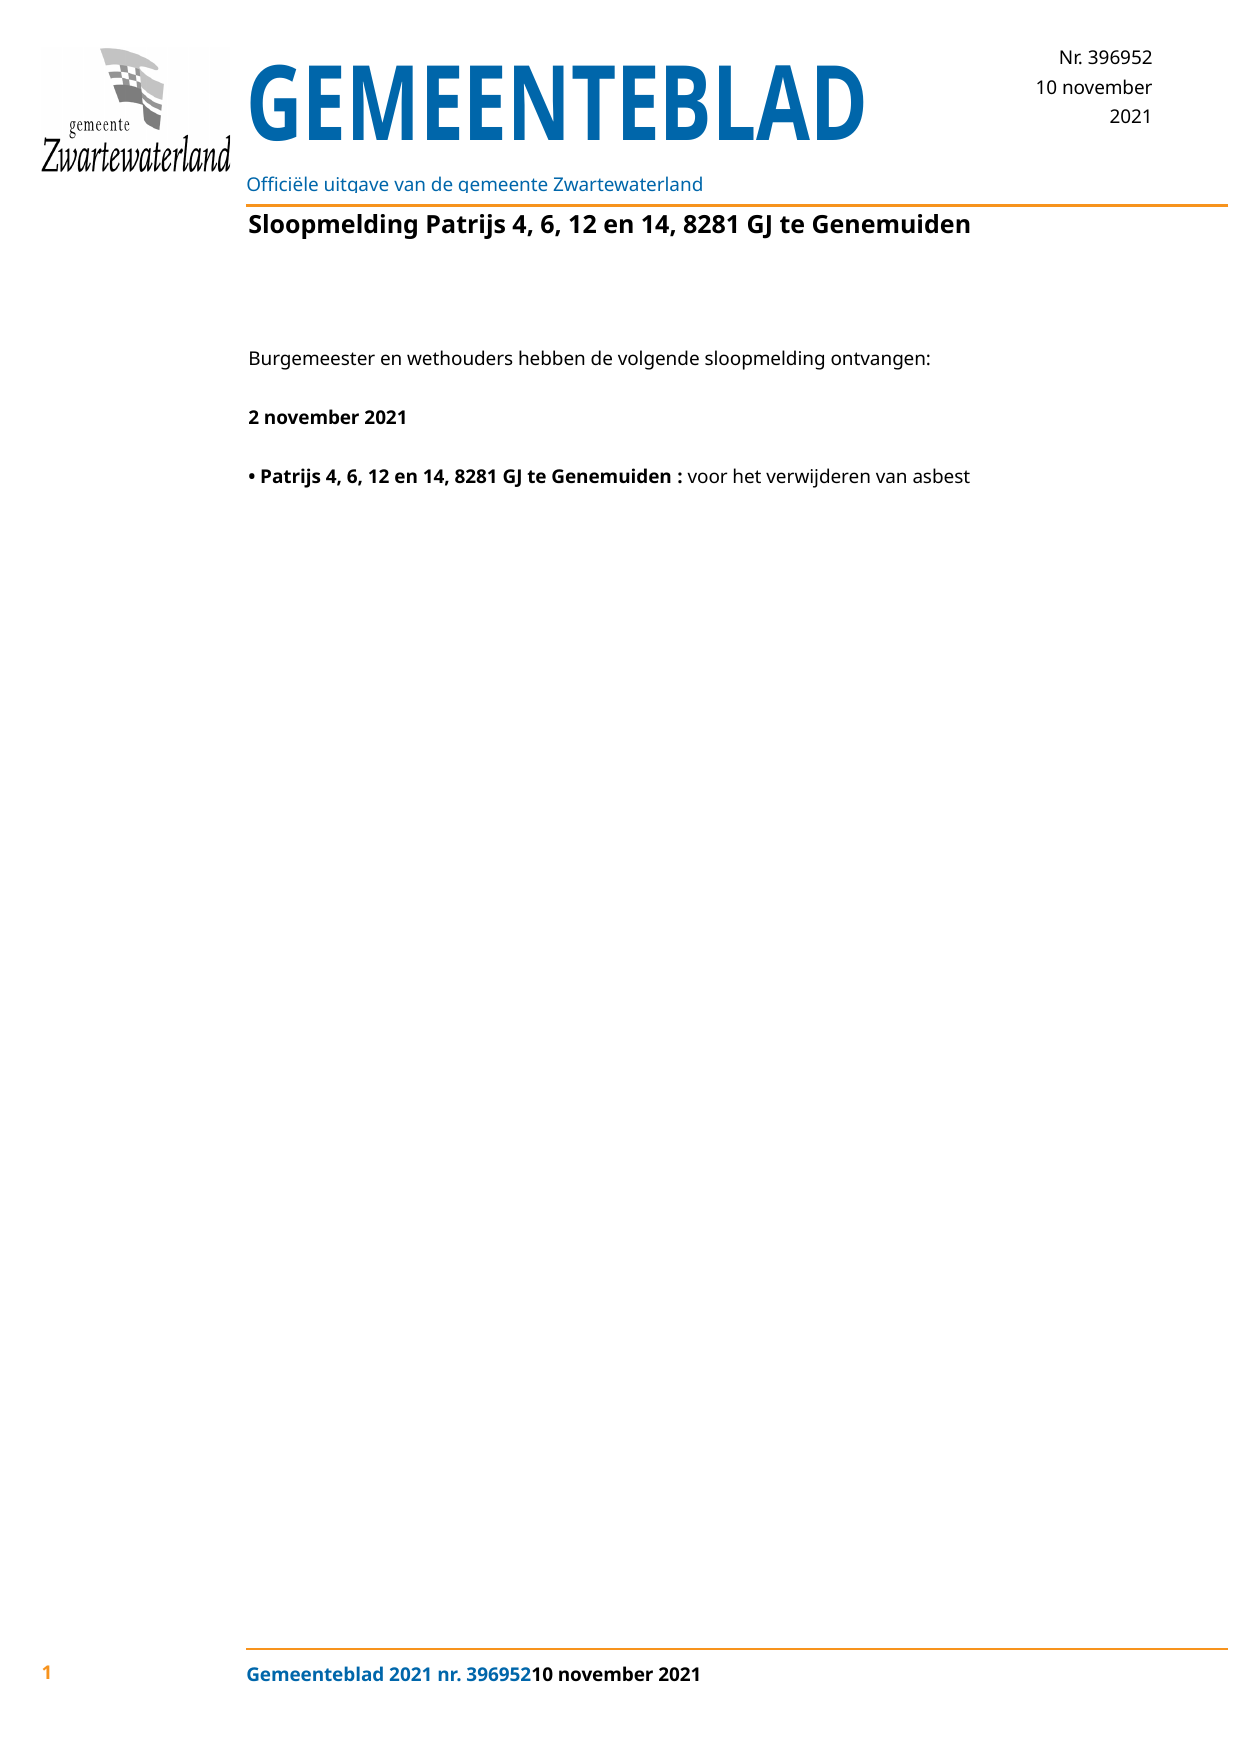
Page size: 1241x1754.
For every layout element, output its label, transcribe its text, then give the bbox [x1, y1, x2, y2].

picture [41, 47, 231, 172]
text Burgemeester en wethouders hebben de volgende sloopmelding ontvangen: [248, 345, 1152, 371]
text Sloopmelding Patrijs 4, 6, 12 en 14, 8281 GJ te Genemuiden [248, 207, 1152, 241]
text • Patrijs 4, 6, 12 en 14, 8281 GJ te Genemuiden : voor het verwijderen van asbest [248, 464, 1152, 489]
text 2 november 2021 [248, 404, 1152, 430]
